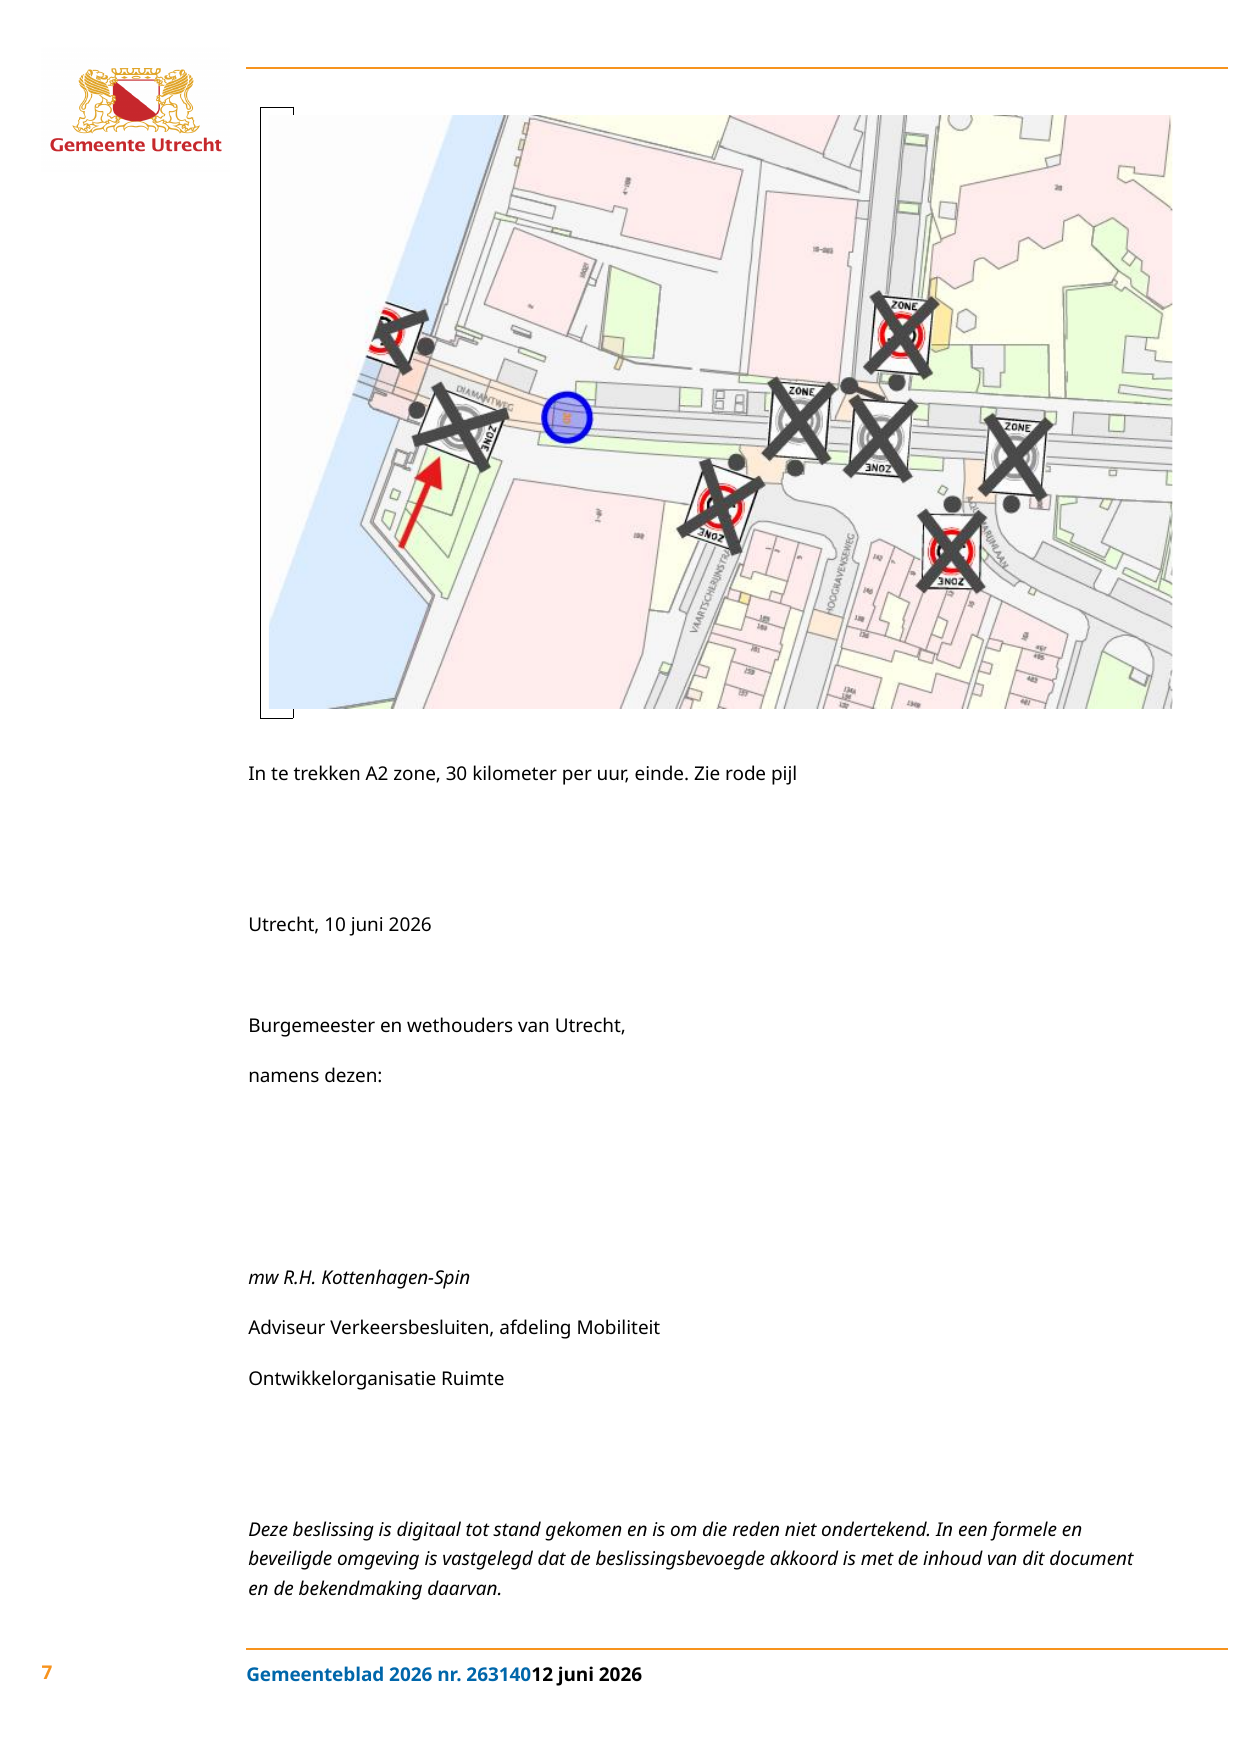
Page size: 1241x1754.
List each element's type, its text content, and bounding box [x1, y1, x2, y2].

picture [268, 115, 1173, 709]
picture [41, 47, 231, 172]
text mw R.H. Kottenhagen-Spin [248, 1264, 1152, 1290]
text Utrecht, 10 juni 2026 [248, 911, 1152, 937]
text Burgemeester en wethouders van Utrecht, [248, 1012, 1152, 1038]
text Deze beslissing is digitaal tot stand gekomen en is om die reden niet ondertekend. In een formele en beveiligde omgeving is vastgelegd dat de beslissingsbevoegde akkoord is met de inhoud van dit document en de bekendmaking daarvan. [248, 1516, 1152, 1601]
text Ontwikkelorganisatie Ruimte [248, 1365, 1152, 1391]
text In te trekken A2 zone, 30 kilometer per uur, einde. Zie rode pijl [248, 760, 1152, 786]
text Adviseur Verkeersbesluiten, afdeling Mobiliteit [248, 1314, 1152, 1340]
text namens dezen: [248, 1062, 1152, 1088]
